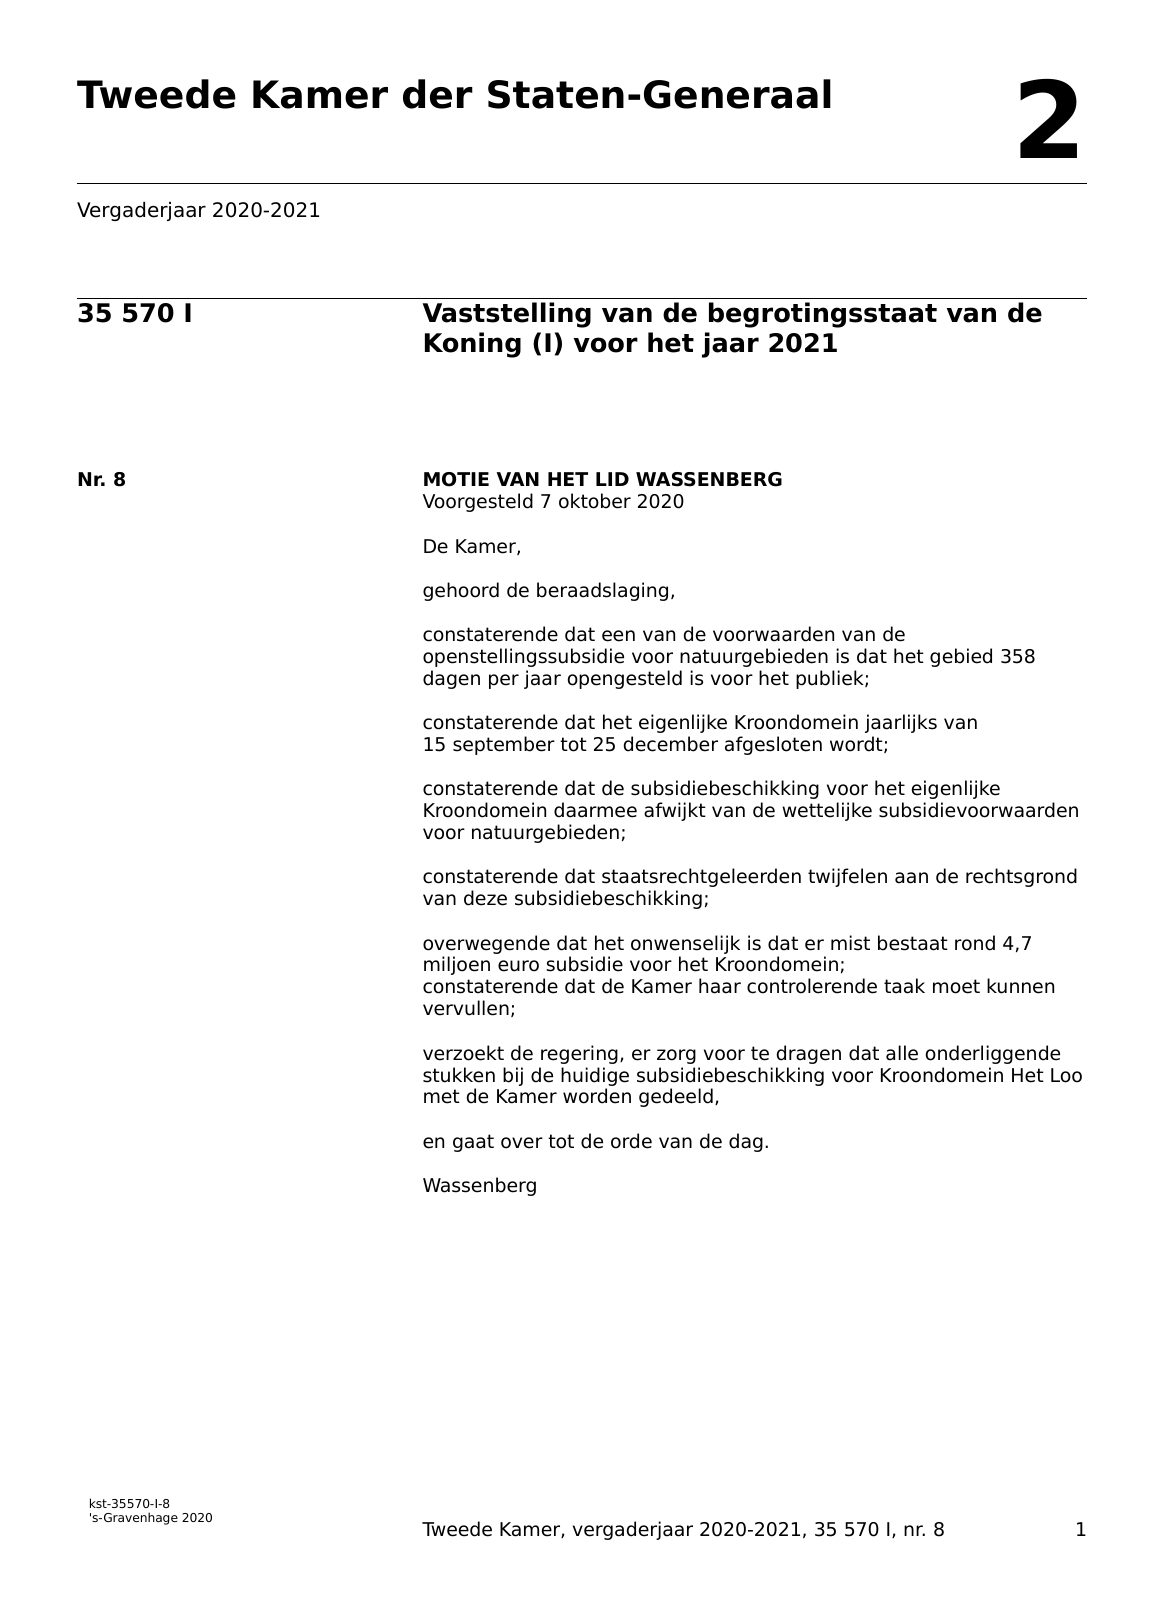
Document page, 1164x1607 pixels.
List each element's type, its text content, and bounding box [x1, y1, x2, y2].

subtitle Nr. 8 MOTIE VAN HET LID WASSENBERG [77, 469, 1087, 491]
text Voorgesteld 7 oktober 2020 [422, 491, 1087, 513]
text verzoekt de regering, er zorg voor te dragen dat alle onderliggende stukken bij de huidige subsidiebeschikking voor Kroondomein Het Loo met de Kamer worden gedeeld, [422, 1042, 1087, 1108]
table_header 2 [886, 59, 1087, 183]
text constaterende dat staatsrechtgeleerden twijfelen aan de rechtsgrond van deze subsidiebeschikking; [422, 866, 1087, 910]
table_cell Vergaderjaar 2020-2021 [77, 184, 1087, 298]
text 's-Gravenhage 2020 [88, 1511, 323, 1525]
table_header Tweede Kamer der Staten-Generaal [77, 59, 886, 183]
text gehoord de beraadslaging, [422, 580, 1087, 602]
text en gaat over tot de orde van de dag. [422, 1131, 1087, 1153]
text constaterende dat een van de voorwaarden van de openstellingssubsidie voor natuurgebieden is dat het gebied 358 dagen per jaar opengesteld is voor het publiek; [422, 624, 1087, 690]
subtitle 35 570 I Vaststelling van de begrotingsstaat van de Koning (I) voor het jaar 2021 [77, 299, 1087, 358]
text De Kamer, [422, 536, 1087, 557]
text constaterende dat de Kamer haar controlerende taak moet kunnen vervullen; [422, 976, 1087, 1020]
text constaterende dat het eigenlijke Kroondomein jaarlijks van 15 september tot 25 december afgesloten wordt; [422, 712, 1087, 756]
text constaterende dat de subsidiebeschikking voor het eigenlijke Kroondomein daarmee afwijkt van de wettelijke subsidievoorwaarden voor natuurgebieden; [422, 778, 1087, 844]
text overwegende dat het onwenselijk is dat er mist bestaat rond 4,7 miljoen euro subsidie voor het Kroondomein; [422, 932, 1087, 976]
text Wassenberg [422, 1175, 1087, 1197]
text kst-35570-I-8 [88, 1497, 323, 1511]
